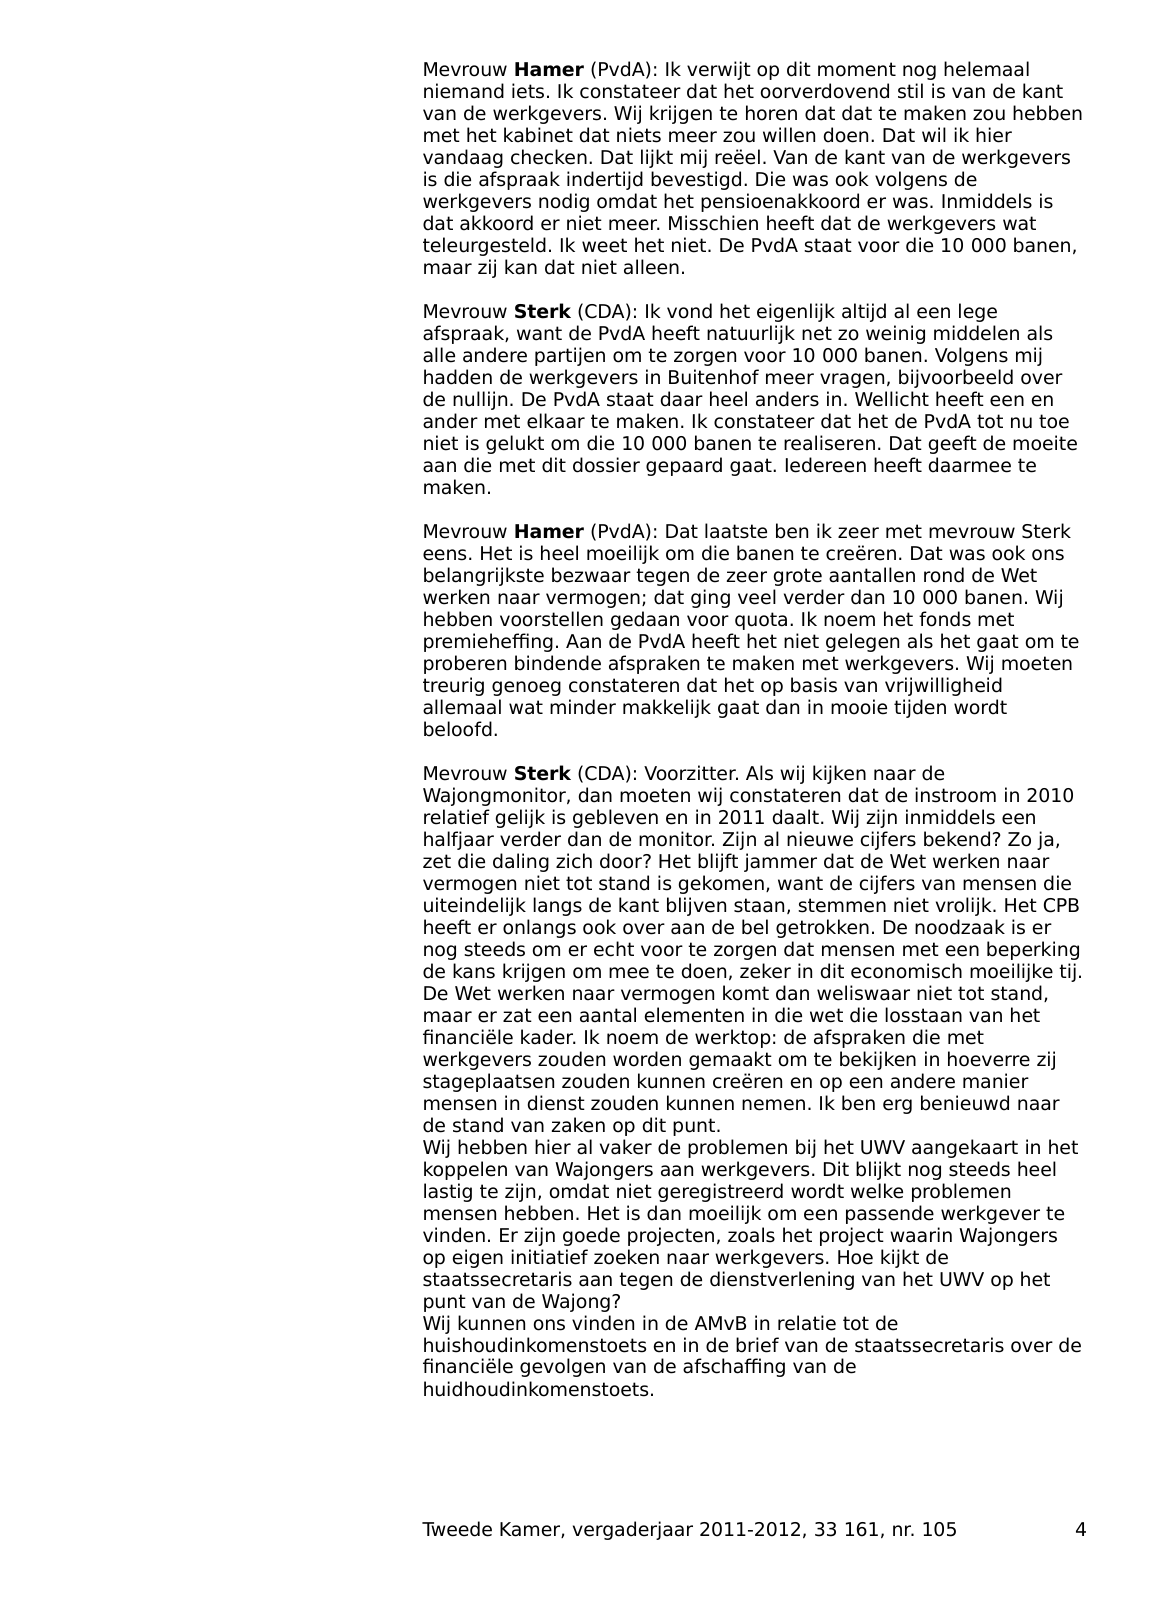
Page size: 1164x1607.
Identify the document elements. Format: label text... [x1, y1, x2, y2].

text Mevrouw Sterk (CDA): Ik vond het eigenlijk altijd al een lege afspraak, want de PvdA heeft natuurlijk net zo weinig middelen als alle andere partijen om te zorgen voor 10 000 banen. Volgens mij hadden de werkgevers in Buitenhof meer vragen, bijvoorbeeld over de nullijn. De PvdA staat daar heel anders in. Wellicht heeft een en ander met elkaar te maken. Ik constateer dat het de PvdA tot nu toe niet is gelukt om die 10 000 banen te realiseren. Dat geeft de moeite aan die met dit dossier gepaard gaat. Iedereen heeft daarmee te maken. [422, 301, 1087, 499]
text De Wet werken naar vermogen komt dan weliswaar niet tot stand, maar er zat een aantal elementen in die wet die losstaan van het financiële kader. Ik noem de werktop: de afspraken die met werkgevers zouden worden gemaakt om te bekijken in hoeverre zij stageplaatsen zouden kunnen creëren en op een andere manier mensen in dienst zouden kunnen nemen. Ik ben erg benieuwd naar de stand van zaken op dit punt. [422, 983, 1087, 1137]
text Wij hebben hier al vaker de problemen bij het UWV aangekaart in het koppelen van Wajongers aan werkgevers. Dit blijkt nog steeds heel lastig te zijn, omdat niet geregistreerd wordt welke problemen mensen hebben. Het is dan moeilijk om een passende werkgever te vinden. Er zijn goede projecten, zoals het project waarin Wajongers op eigen initiatief zoeken naar werkgevers. Hoe kijkt de staatssecretaris aan tegen de dienstverlening van het UWV op het punt van de Wajong? [422, 1137, 1087, 1312]
text Mevrouw Hamer (PvdA): Ik verwijt op dit moment nog helemaal niemand iets. Ik constateer dat het oorverdovend stil is van de kant van de werkgevers. Wij krijgen te horen dat dat te maken zou hebben met het kabinet dat niets meer zou willen doen. Dat wil ik hier vandaag checken. Dat lijkt mij reëel. Van de kant van de werkgevers is die afspraak indertijd bevestigd. Die was ook volgens de werkgevers nodig omdat het pensioenakkoord er was. Inmiddels is dat akkoord er niet meer. Misschien heeft dat de werkgevers wat teleurgesteld. Ik weet het niet. De PvdA staat voor die 10 000 banen, maar zij kan dat niet alleen. [422, 59, 1087, 279]
text Mevrouw Hamer (PvdA): Dat laatste ben ik zeer met mevrouw Sterk eens. Het is heel moeilijk om die banen te creëren. Dat was ook ons belangrijkste bezwaar tegen de zeer grote aantallen rond de Wet werken naar vermogen; dat ging veel verder dan 10 000 banen. Wij hebben voorstellen gedaan voor quota. Ik noem het fonds met premieheffing. Aan de PvdA heeft het niet gelegen als het gaat om te proberen bindende afspraken te maken met werkgevers. Wij moeten treurig genoeg constateren dat het op basis van vrijwilligheid allemaal wat minder makkelijk gaat dan in mooie tijden wordt beloofd. [422, 521, 1087, 741]
text Mevrouw Sterk (CDA): Voorzitter. Als wij kijken naar de Wajongmonitor, dan moeten wij constateren dat de instroom in 2010 relatief gelijk is gebleven en in 2011 daalt. Wij zijn inmiddels een halfjaar verder dan de monitor. Zijn al nieuwe cijfers bekend? Zo ja, zet die daling zich door? Het blijft jammer dat de Wet werken naar vermogen niet tot stand is gekomen, want de cijfers van mensen die uiteindelijk langs de kant blijven staan, stemmen niet vrolijk. Het CPB heeft er onlangs ook over aan de bel getrokken. De noodzaak is er nog steeds om er echt voor te zorgen dat mensen met een beperking de kans krijgen om mee te doen, zeker in dit economisch moeilijke tij. [422, 763, 1087, 983]
text Wij kunnen ons vinden in de AMvB in relatie tot de huishoudinkomenstoets en in de brief van de staatssecretaris over de financiële gevolgen van de afschaffing van de huidhoudinkomenstoets. [422, 1312, 1087, 1400]
